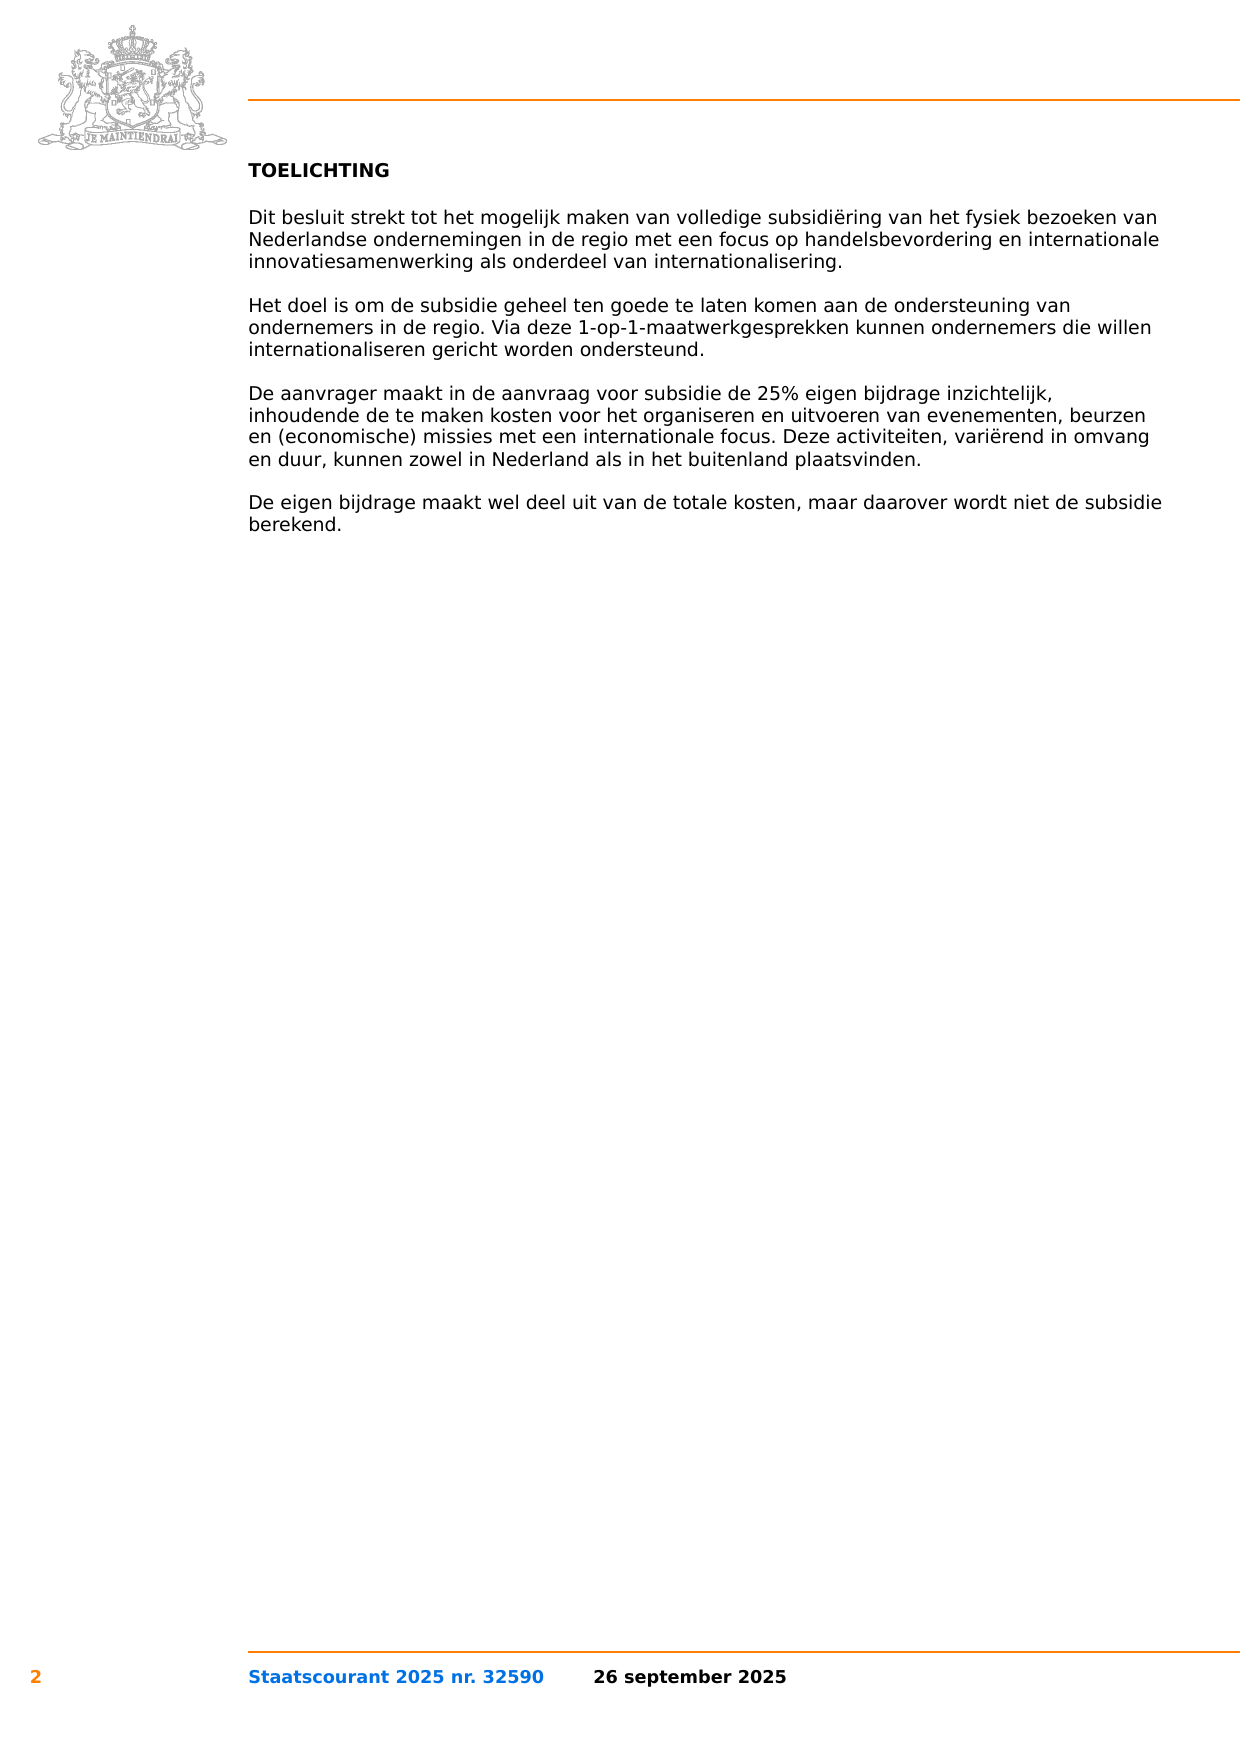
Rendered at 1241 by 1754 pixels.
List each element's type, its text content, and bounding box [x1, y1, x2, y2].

subtitle TOELICHTING [248, 160, 1163, 182]
picture [38, 25, 227, 150]
text De aanvrager maakt in de aanvraag voor subsidie de 25% eigen bijdrage inzichtelijk, inhoudende de te maken kosten voor het organiseren en uitvoeren van evenementen, beurzen en (economische) missies met een internationale focus. Deze activiteiten, variërend in omvang en duur, kunnen zowel in Nederland als in het buitenland plaatsvinden. [248, 382, 1163, 470]
text Het doel is om de subsidie geheel ten goede te laten komen aan de ondersteuning van ondernemers in de regio. Via deze 1-op-1-maatwerkgesprekken kunnen ondernemers die willen internationaliseren gericht worden ondersteund. [248, 295, 1163, 361]
text Dit besluit strekt tot het mogelijk maken van volledige subsidiëring van het fysiek bezoeken van Nederlandse ondernemingen in de regio met een focus op handelsbevordering en internationale innovatiesamenwerking als onderdeel van internationalisering. [248, 207, 1163, 273]
text De eigen bijdrage maakt wel deel uit van de totale kosten, maar daarover wordt niet de subsidie berekend. [248, 492, 1163, 536]
